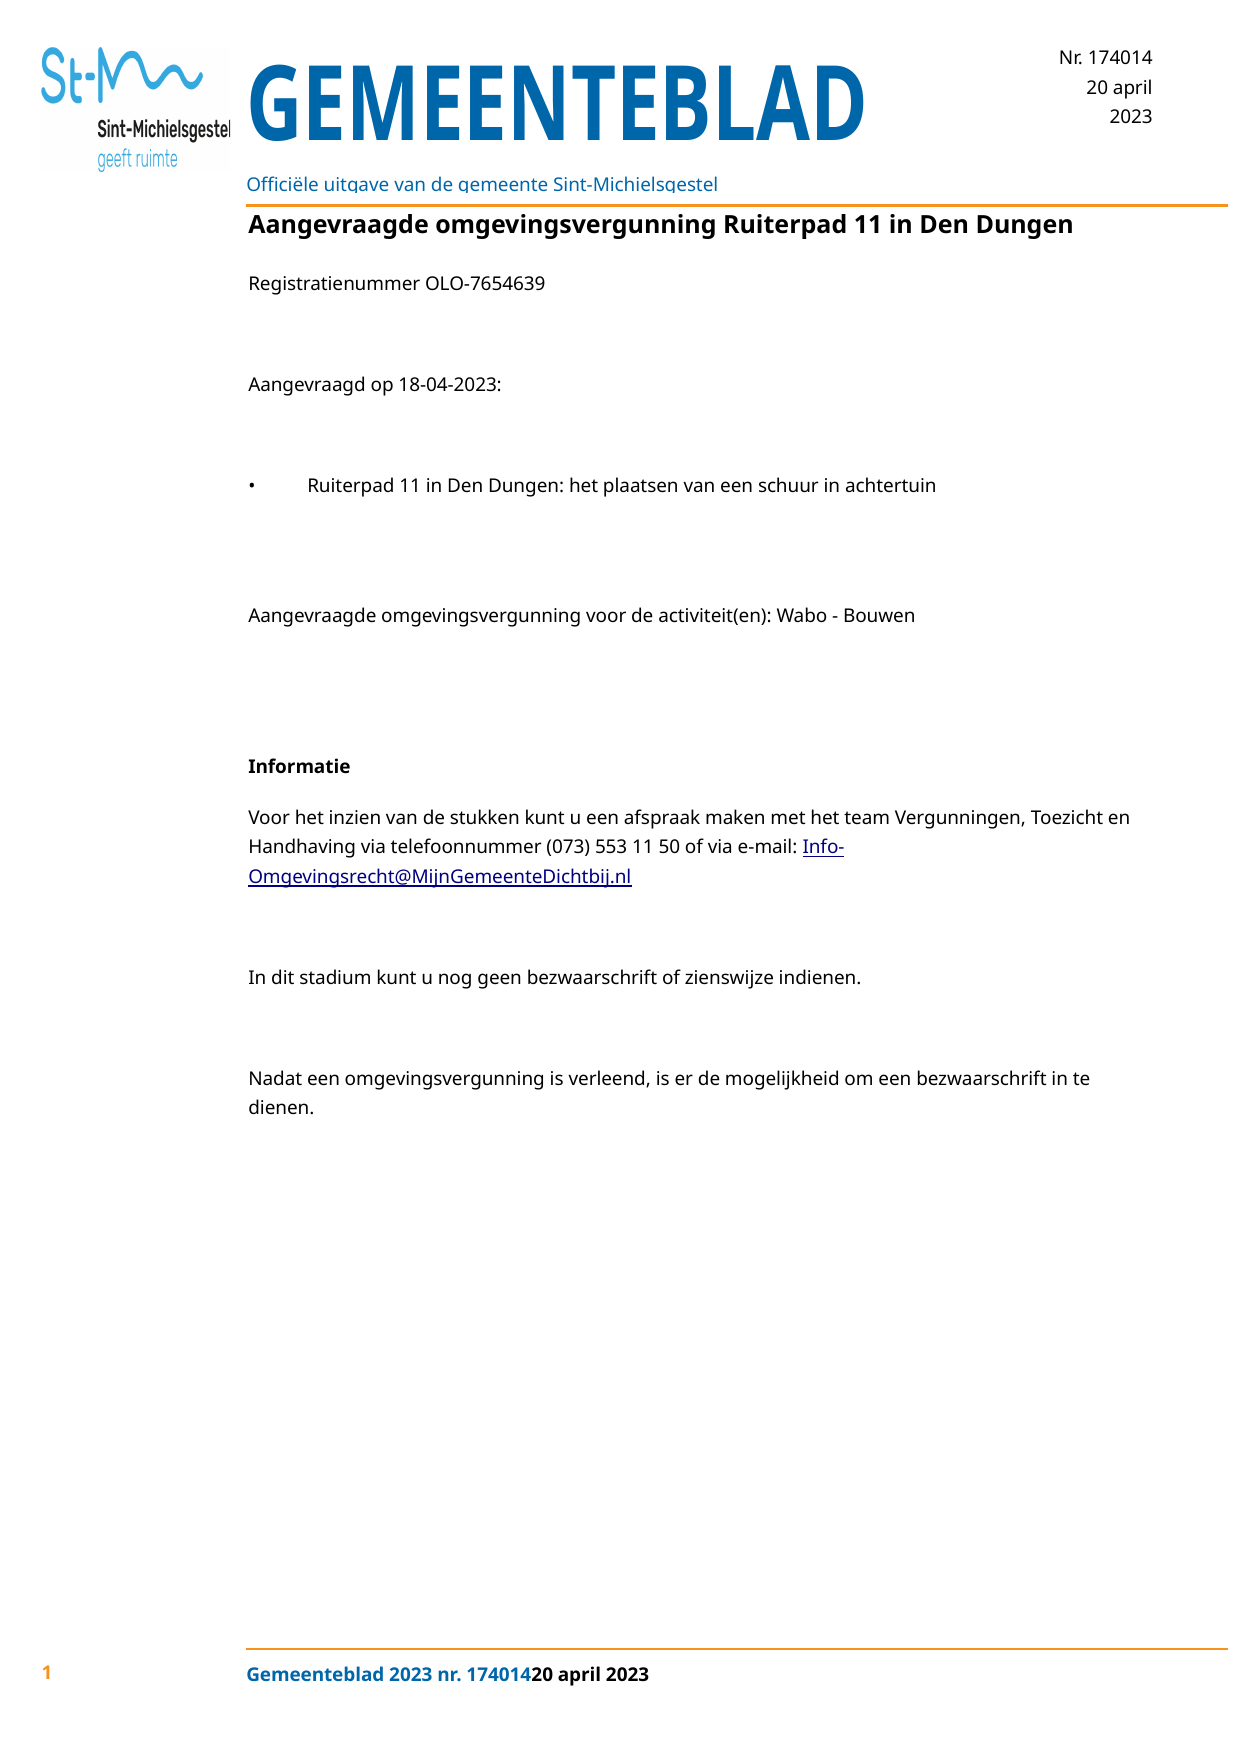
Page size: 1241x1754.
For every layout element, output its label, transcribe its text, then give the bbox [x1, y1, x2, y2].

text Registratienummer OLO-7654639 [248, 270, 1152, 296]
text Nadat een omgevingsvergunning is verleend, is er de mogelijkheid om een bezwaarschrift in te dienen. [248, 1065, 1152, 1120]
text Aangevraagde omgevingsvergunning voor de activiteit(en): Wabo - Bouwen [248, 602, 1152, 628]
text Voor het inzien van de stukken kunt u een afspraak maken met het team Vergunningen, Toezicht en Handhaving via telefoonnummer (073) 553 11 50 of via e-mail: Info-Omgevingsrecht@MijnGemeenteDichtbij.nl [248, 804, 1152, 889]
text Informatie [248, 754, 1152, 779]
picture [41, 47, 231, 172]
text Aangevraagde omgevingsvergunning Ruiterpad 11 in Den Dungen [248, 207, 1152, 241]
text In dit stadium kunt u nog geen bezwaarschrift of zienswijze indienen. [248, 964, 1152, 990]
text Aangevraagd op 18-04-2023: [248, 371, 1152, 397]
list Ruiterpad 11 in Den Dungen: het plaatsen van een schuur in achtertuin [248, 472, 1152, 498]
